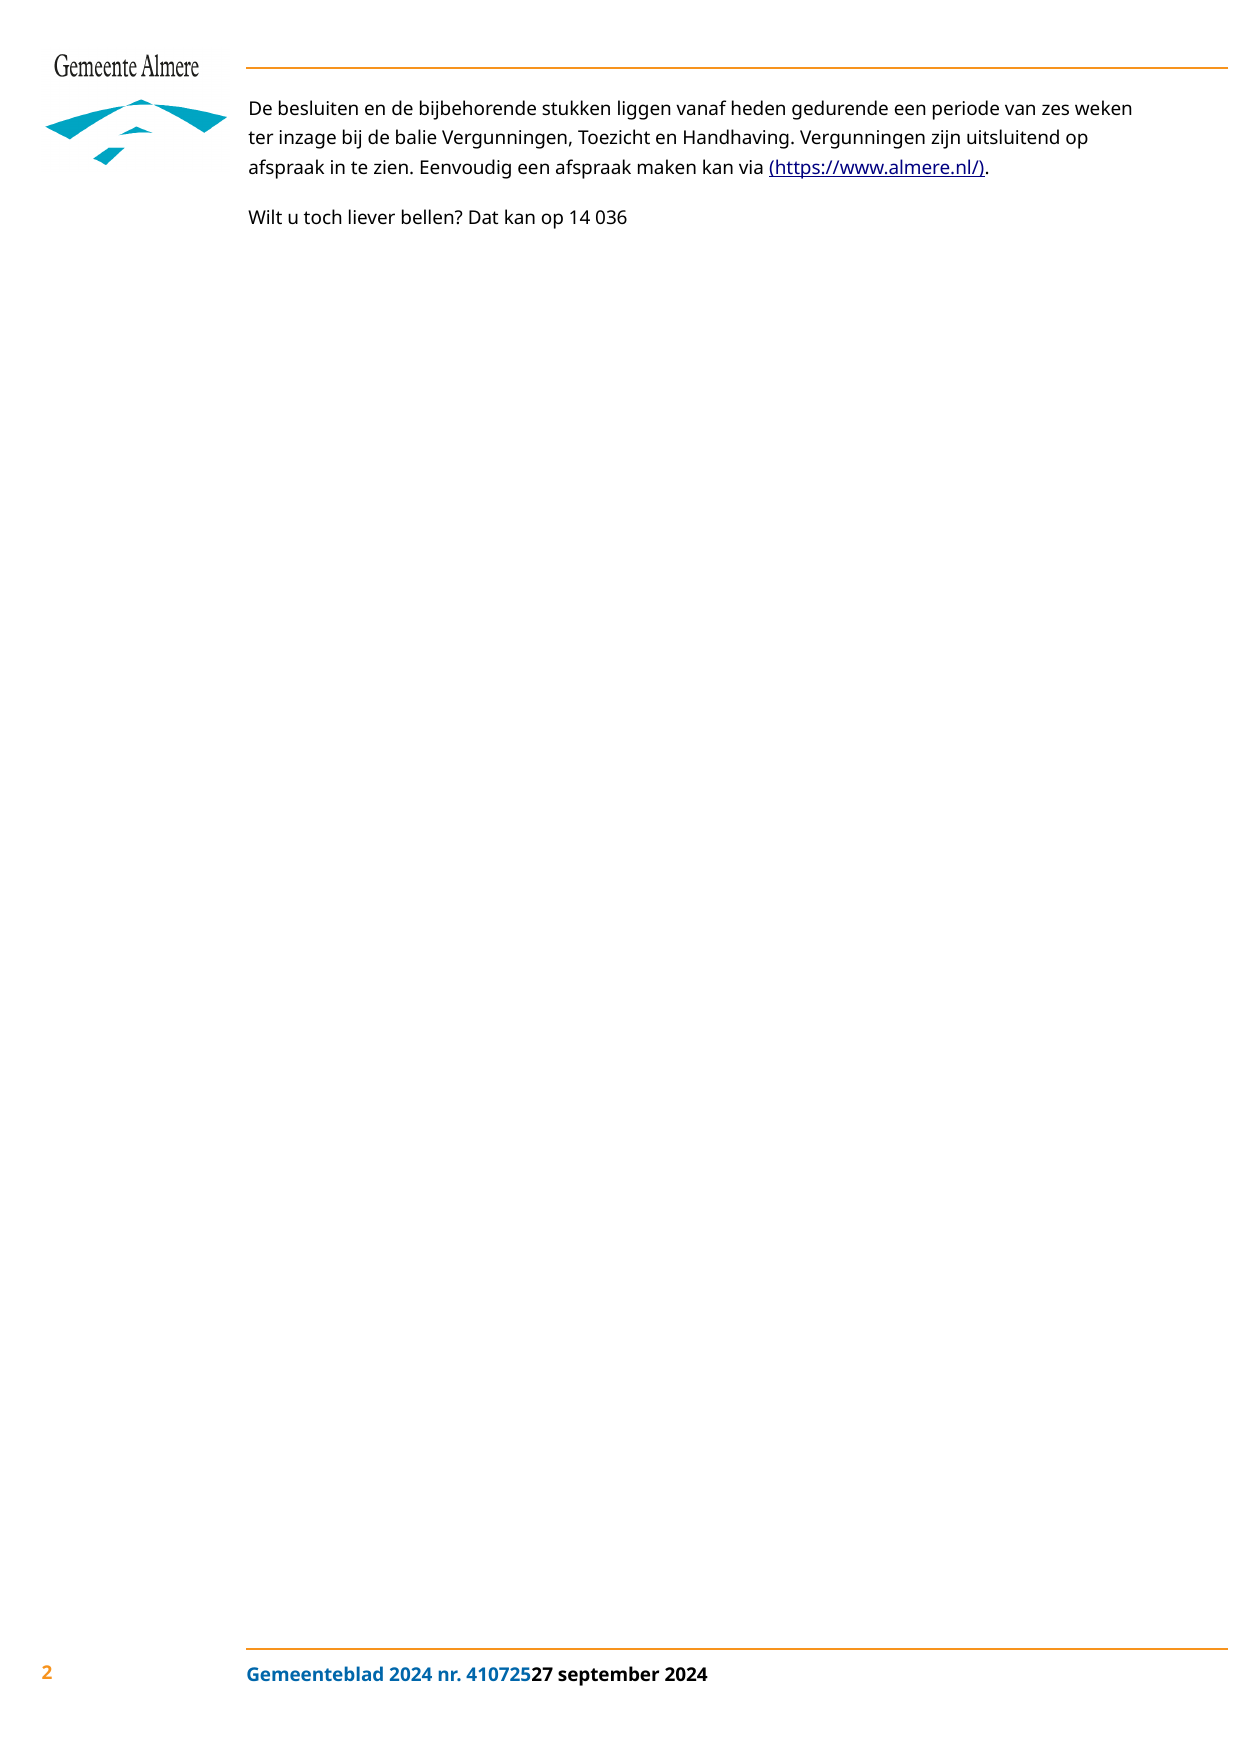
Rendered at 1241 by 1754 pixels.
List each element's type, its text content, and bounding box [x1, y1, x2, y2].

text Wilt u toch liever bellen? Dat kan op 14 036 [248, 204, 1152, 230]
text De besluiten en de bijbehorende stukken liggen vanaf heden gedurende een periode van zes weken ter inzage bij de balie Vergunningen, Toezicht en Handhaving. Vergunningen zijn uitsluitend op afspraak in te zien. Eenvoudig een afspraak maken kan via (https://www.almere.nl/). [248, 95, 1152, 180]
picture [41, 47, 231, 172]
